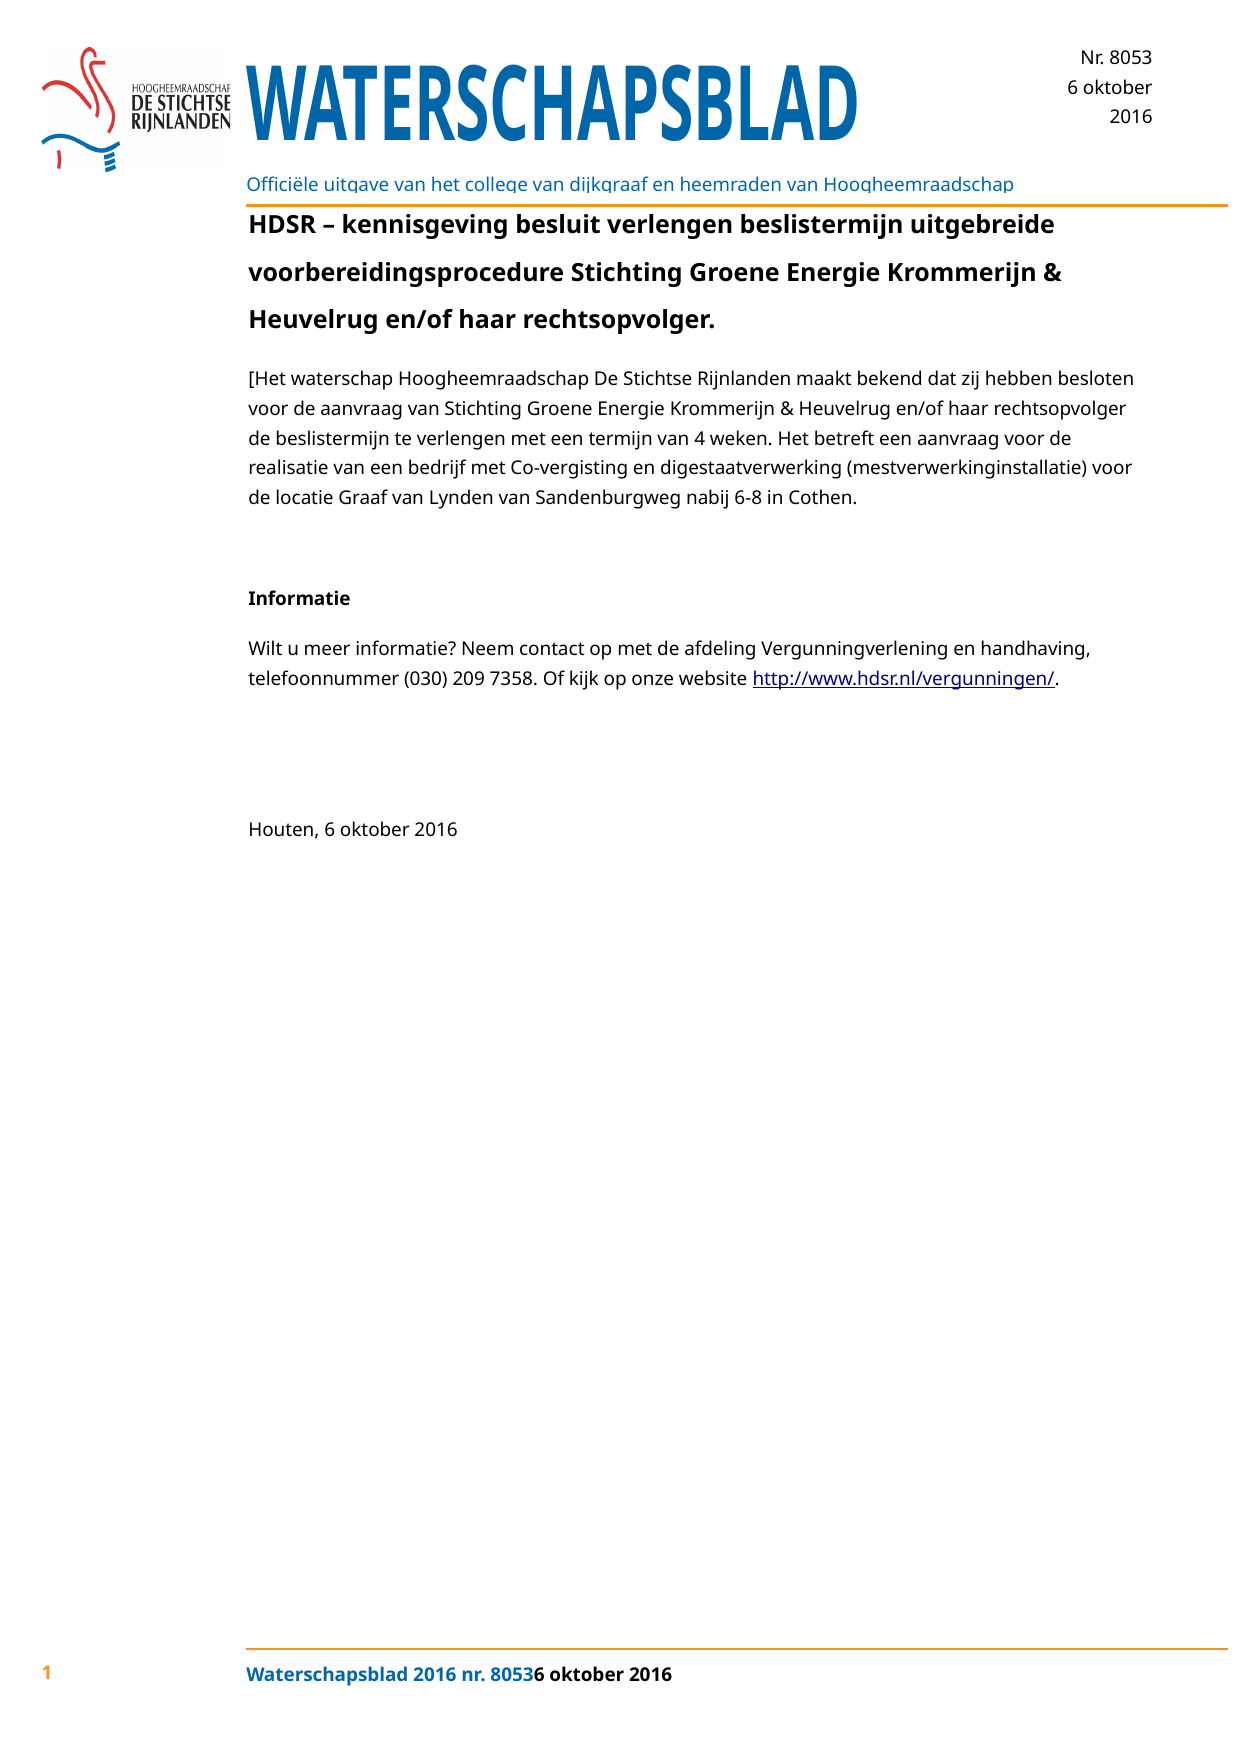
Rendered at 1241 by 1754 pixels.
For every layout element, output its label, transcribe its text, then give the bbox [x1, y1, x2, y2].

text Wilt u meer informatie? Neem contact op met de afdeling Vergunningverlening en handhaving, telefoonnummer (030) 209 7358. Of kijk op onze website http://www.hdsr.nl/vergunningen/. [248, 635, 1152, 690]
text Houten, 6 oktober 2016 [248, 816, 1152, 842]
text [Het waterschap Hoogheemraadschap De Stichtse Rijnlanden maakt bekend dat zij hebben besloten voor de aanvraag van Stichting Groene Energie Krommerijn & Heuvelrug en/of haar rechtsopvolger de beslistermijn te verlengen met een termijn van 4 weken. Het betreft een aanvraag voor de realisatie van een bedrijf met Co-vergisting en digestaatverwerking (mestverwerkinginstallatie) voor de locatie Graaf van Lynden van Sandenburgweg nabij 6-8 in Cothen. [248, 366, 1152, 509]
picture [41, 47, 231, 172]
text HDSR – kennisgeving besluit verlengen beslistermijn uitgebreide voorbereidingsprocedure Stichting Groene Energie Krommerijn & Heuvelrug en/of haar rechtsopvolger. [248, 207, 1152, 336]
text Informatie [248, 585, 1152, 610]
